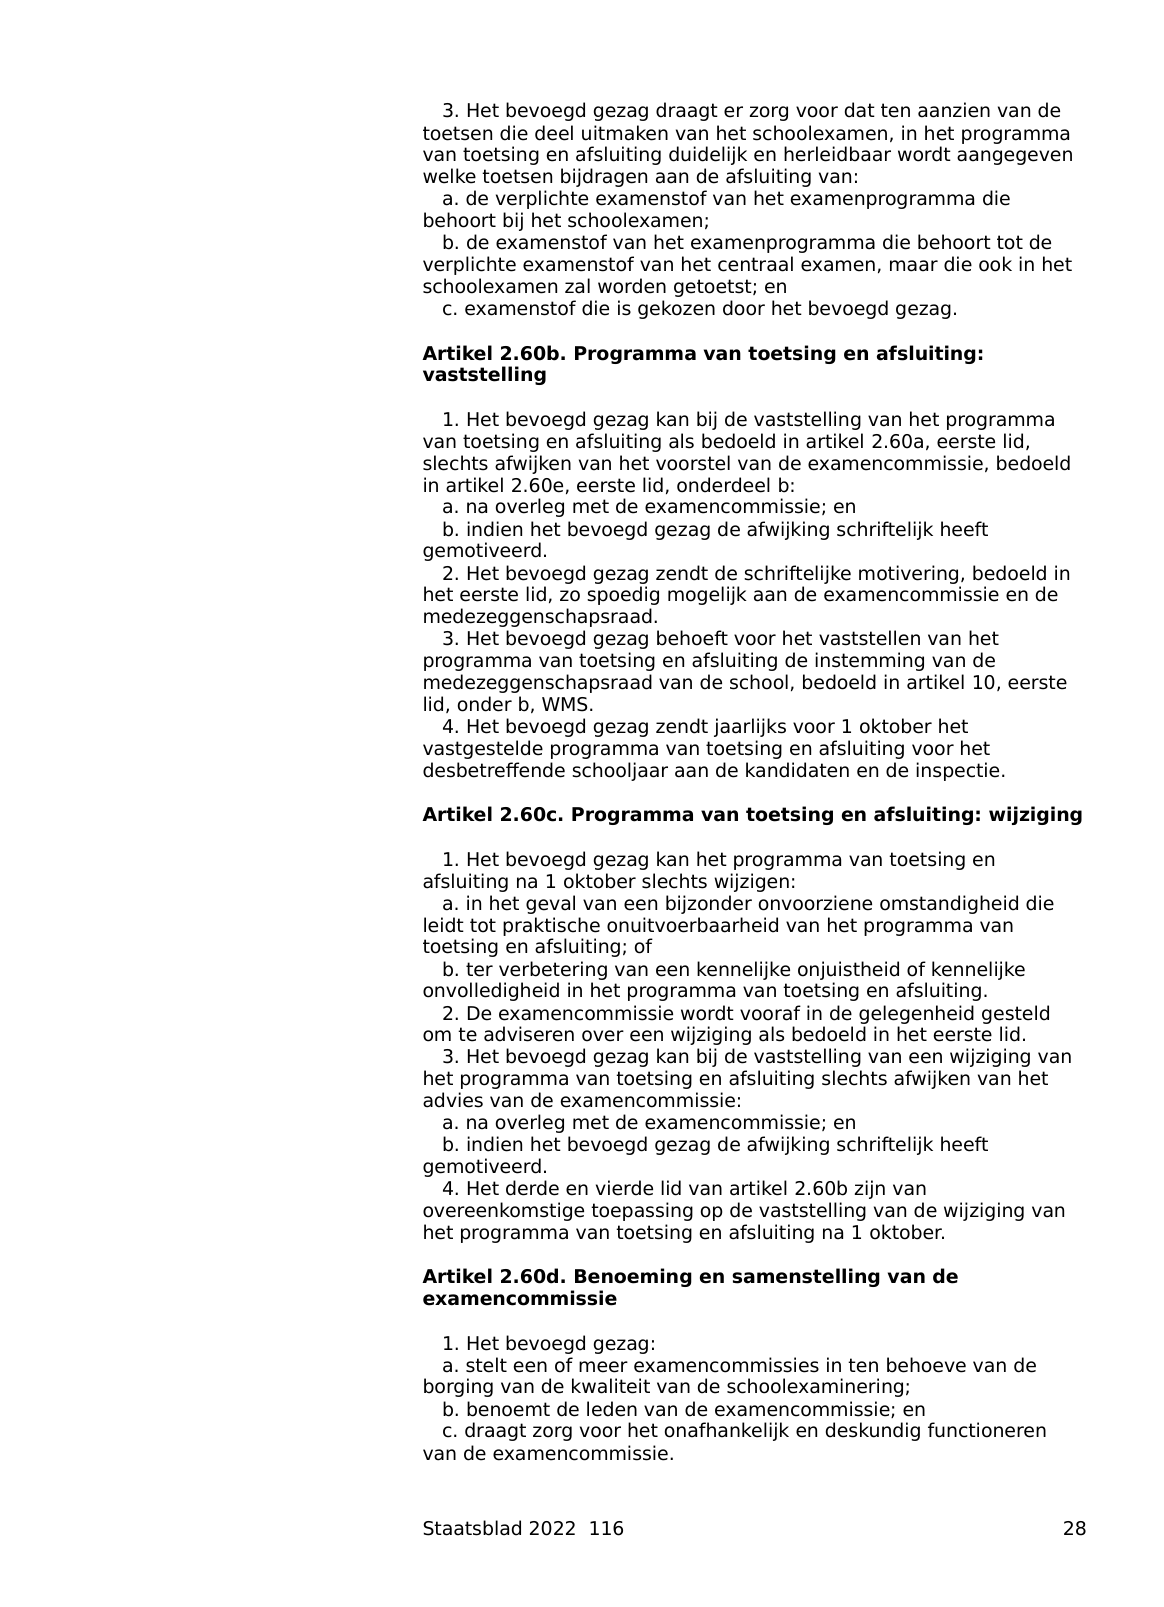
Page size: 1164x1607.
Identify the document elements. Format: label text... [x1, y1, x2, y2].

text a. de verplichte examenstof van het examenprogramma die behoort bij het schoolexamen; [422, 188, 1087, 232]
text 2. Het bevoegd gezag zendt de schriftelijke motivering, bedoeld in het eerste lid, zo spoedig mogelijk aan de examencommissie en de medezeggenschapsraad. [422, 562, 1087, 628]
text 4. Het derde en vierde lid van artikel 2.60b zijn van overeenkomstige toepassing op de vaststelling van de wijziging van het programma van toetsing en afsluiting na 1 oktober. [422, 1178, 1087, 1244]
text 3. Het bevoegd gezag behoeft voor het vaststellen van het programma van toetsing en afsluiting de instemming van de medezeggenschapsraad van de school, bedoeld in artikel 10, eerste lid, onder b, WMS. [422, 628, 1087, 716]
text b. ter verbetering van een kennelijke onjuistheid of kennelijke onvolledigheid in het programma van toetsing en afsluiting. [422, 958, 1087, 1002]
text 3. Het bevoegd gezag draagt er zorg voor dat ten aanzien van de toetsen die deel uitmaken van het schoolexamen, in het programma van toetsing en afsluiting duidelijk en herleidbaar wordt aangegeven welke toetsen bijdragen aan de afsluiting van: [422, 100, 1087, 188]
text a. na overleg met de examencommissie; en [422, 1112, 1087, 1134]
text b. indien het bevoegd gezag de afwijking schriftelijk heeft gemotiveerd. [422, 518, 1087, 562]
text a. na overleg met de examencommissie; en [422, 496, 1087, 518]
subtitle Artikel 2.60d. Benoeming en samenstelling van de examencommissie [422, 1266, 1087, 1310]
text a. in het geval van een bijzonder onvoorziene omstandigheid die leidt tot praktische onuitvoerbaarheid van het programma van toetsing en afsluiting; of [422, 892, 1087, 958]
subtitle Artikel 2.60b. Programma van toetsing en afsluiting: vaststelling [422, 342, 1087, 386]
text 1. Het bevoegd gezag kan het programma van toetsing en afsluiting na 1 oktober slechts wijzigen: [422, 848, 1087, 892]
text c. draagt zorg voor het onafhankelijk en deskundig functioneren van de examencommissie. [422, 1420, 1087, 1464]
text b. de examenstof van het examenprogramma die behoort tot de verplichte examenstof van het centraal examen, maar die ook in het schoolexamen zal worden getoetst; en [422, 232, 1087, 298]
text 3. Het bevoegd gezag kan bij de vaststelling van een wijziging van het programma van toetsing en afsluiting slechts afwijken van het advies van de examencommissie: [422, 1046, 1087, 1112]
text b. benoemt de leden van de examencommissie; en [422, 1398, 1087, 1420]
text 1. Het bevoegd gezag kan bij de vaststelling van het programma van toetsing en afsluiting als bedoeld in artikel 2.60a, eerste lid, slechts afwijken van het voorstel van de examencommissie, bedoeld in artikel 2.60e, eerste lid, onderdeel b: [422, 408, 1087, 496]
text 2. De examencommissie wordt vooraf in de gelegenheid gesteld om te adviseren over een wijziging als bedoeld in het eerste lid. [422, 1002, 1087, 1046]
subtitle Artikel 2.60c. Programma van toetsing en afsluiting: wijziging [422, 804, 1087, 826]
text 4. Het bevoegd gezag zendt jaarlijks voor 1 oktober het vastgestelde programma van toetsing en afsluiting voor het desbetreffende schooljaar aan de kandidaten en de inspectie. [422, 716, 1087, 782]
text 1. Het bevoegd gezag: [422, 1332, 1087, 1354]
text b. indien het bevoegd gezag de afwijking schriftelijk heeft gemotiveerd. [422, 1134, 1087, 1178]
text a. stelt een of meer examencommissies in ten behoeve van de borging van de kwaliteit van de schoolexaminering; [422, 1354, 1087, 1398]
text c. examenstof die is gekozen door het bevoegd gezag. [422, 298, 1087, 320]
